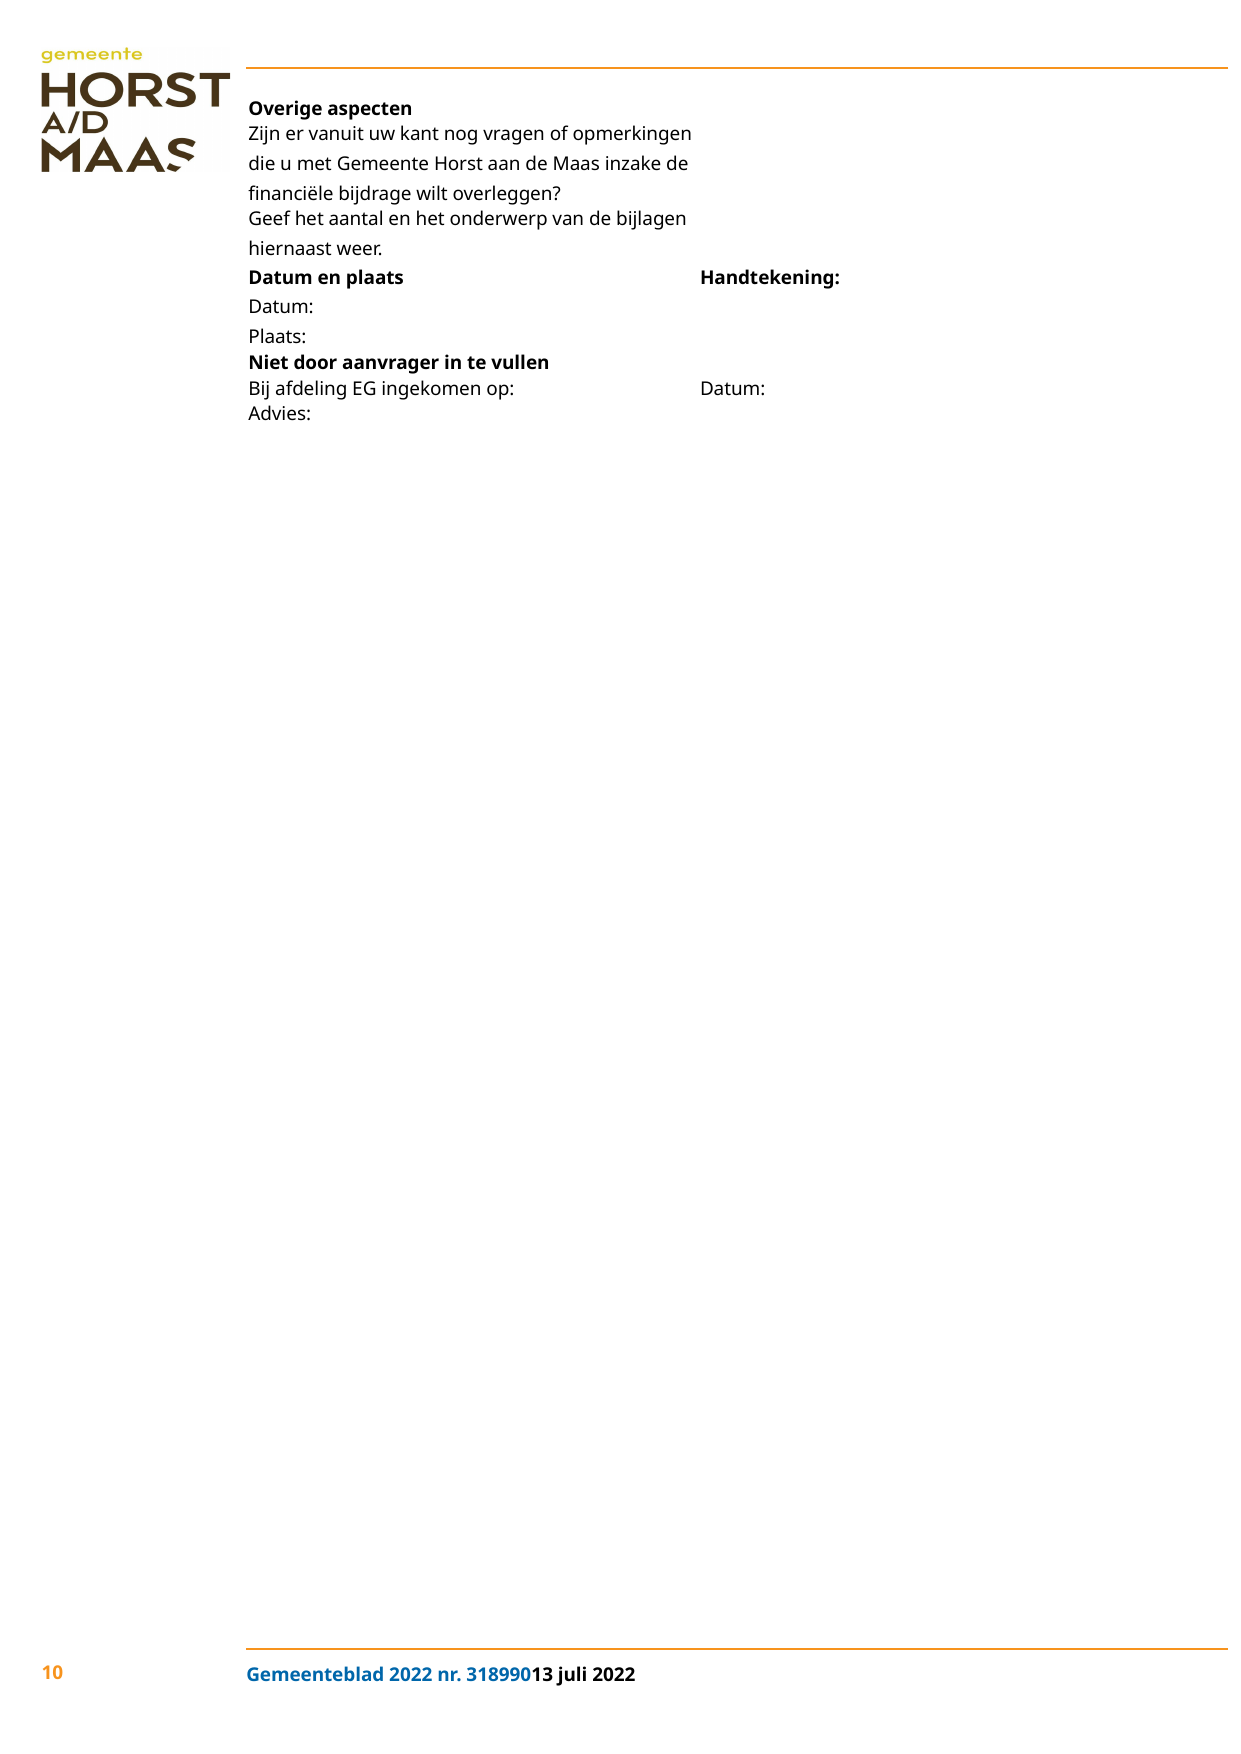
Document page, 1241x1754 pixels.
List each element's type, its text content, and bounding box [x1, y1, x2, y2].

table_cell [700, 400, 1152, 426]
table_cell Datum: [700, 375, 1152, 400]
table_cell Niet door aanvrager in te vullen [248, 349, 1152, 375]
table_cell [700, 205, 1152, 261]
table_cell Zijn er vanuit uw kant nog vragen of opmerkingen die u met Gemeente Horst aan de Maas inzake de financiële bijdrage wilt overleggen? [248, 121, 700, 205]
table_cell Geef het aantal en het onderwerp van de bijlagen hiernaast weer. [248, 205, 700, 261]
table_cell [700, 121, 1152, 205]
table_header Handtekening: [700, 264, 1152, 349]
table_cell Bij afdeling EG ingekomen op: [248, 375, 700, 400]
table_cell Overige aspecten [248, 95, 1152, 121]
table_header Datum en plaats Datum: Plaats: [248, 264, 700, 349]
table_cell Advies: [248, 400, 700, 426]
picture [41, 47, 231, 172]
